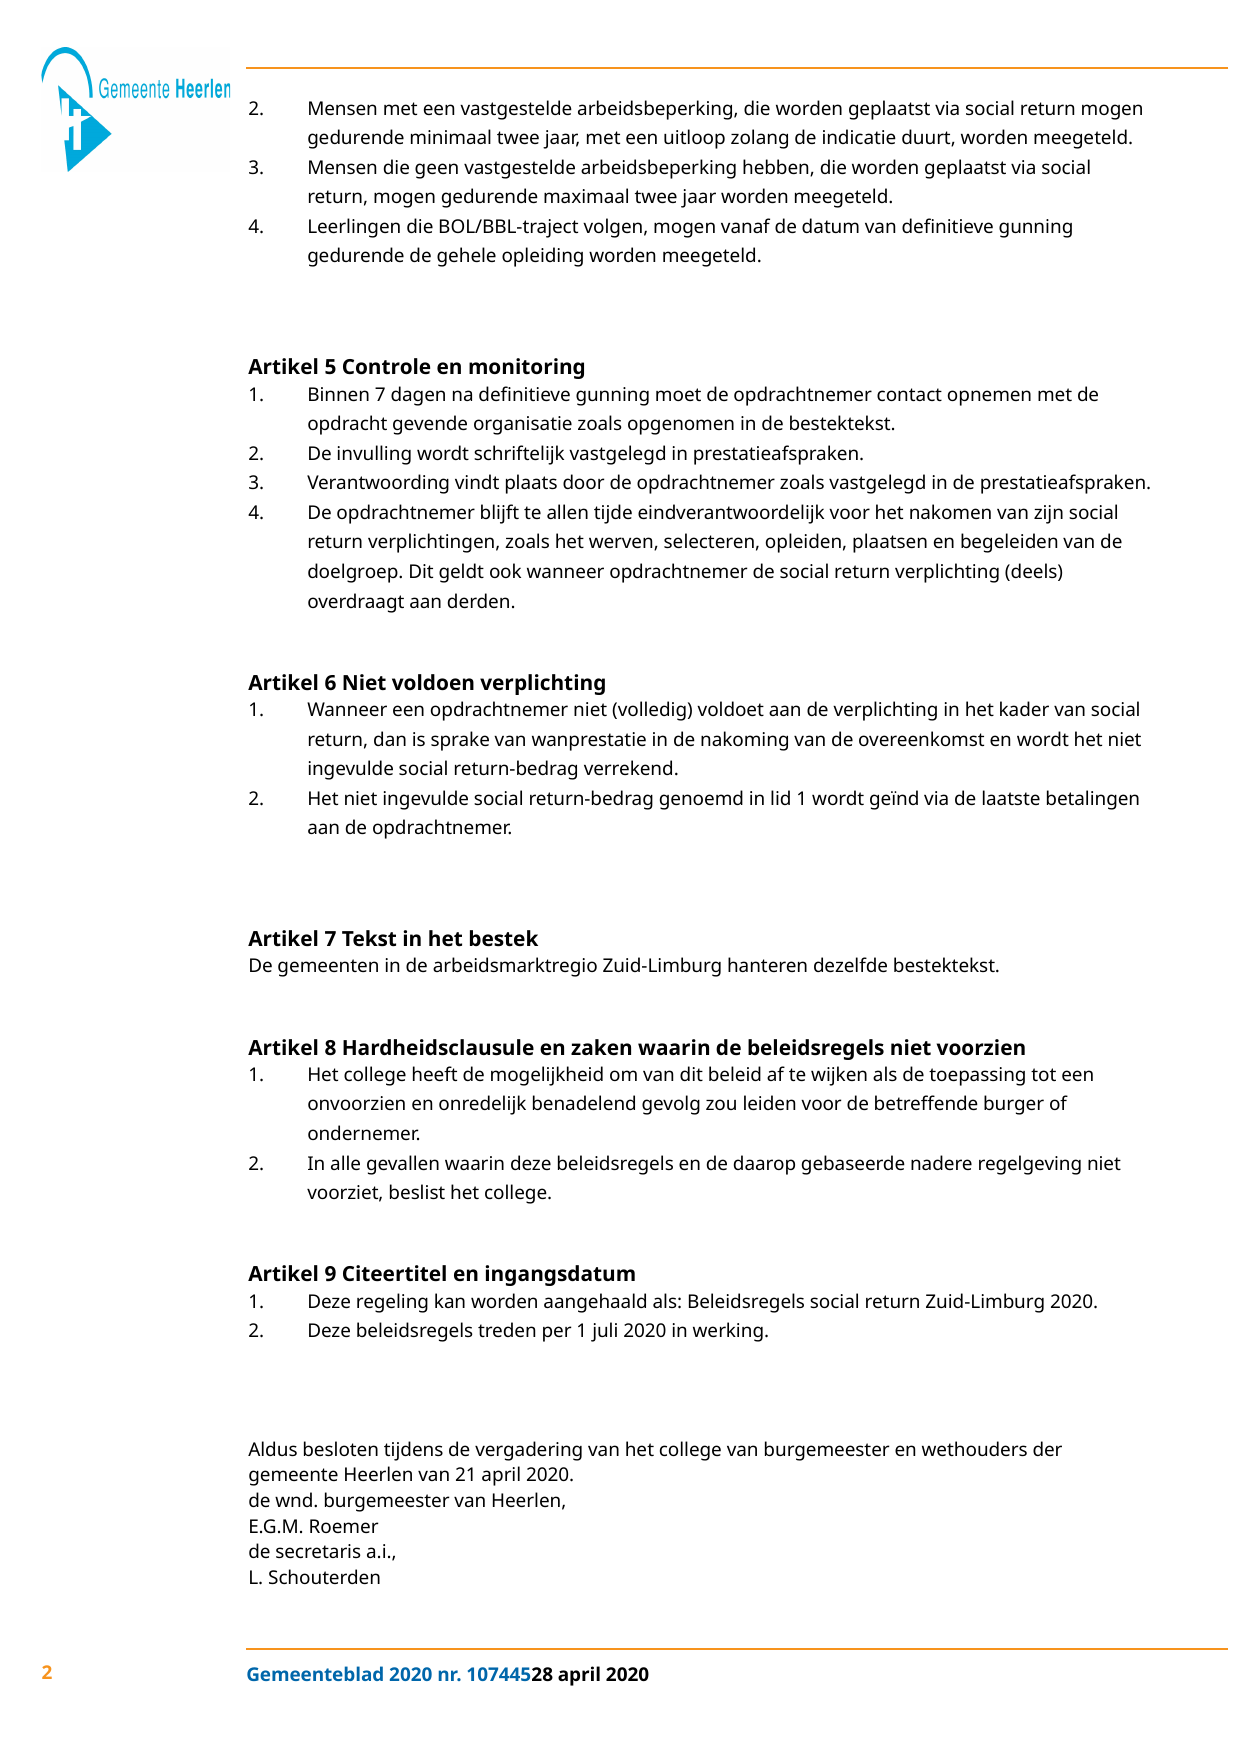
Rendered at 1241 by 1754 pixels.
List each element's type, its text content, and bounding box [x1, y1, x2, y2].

list Deze regeling kan worden aangehaald als: Beleidsregels social return Zuid-Limburg 2020. [248, 1288, 1152, 1313]
list Binnen 7 dagen na definitieve gunning moet de opdrachtnemer contact opnemen met de opdracht gevende organisatie zoals opgenomen in de bestektekst. [248, 381, 1152, 436]
list Deze beleidsregels treden per 1 juli 2020 in werking. [248, 1317, 1152, 1343]
text de secretaris a.i., [248, 1539, 1152, 1564]
text de wnd. burgemeester van Heerlen, [248, 1487, 1152, 1513]
list Leerlingen die BOL/BBL-traject volgen, mogen vanaf de datum van definitieve gunning gedurende de gehele opleiding worden meegeteld. [248, 213, 1152, 268]
list De invulling wordt schriftelijk vastgelegd in prestatieafspraken. [248, 440, 1152, 466]
list Verantwoording vindt plaats door de opdrachtnemer zoals vastgelegd in de prestatieafspraken. [248, 469, 1152, 495]
text L. Schouterden [248, 1564, 1152, 1590]
list Mensen die geen vastgestelde arbeidsbeperking hebben, die worden geplaatst via social return, mogen gedurende maximaal twee jaar worden meegeteld. [248, 154, 1152, 209]
text Artikel 8 Hardheidsclausule en zaken waarin de beleidsregels niet voorzien [248, 1033, 1152, 1061]
text E.G.M. Roemer [248, 1513, 1152, 1539]
text Aldus besloten tijdens de vergadering van het college van burgemeester en wethouders der gemeente Heerlen van 21 april 2020. [248, 1436, 1152, 1487]
text Artikel 6 Niet voldoen verplichting [248, 668, 1152, 696]
list De opdrachtnemer blijft te allen tijde eindverantwoordelijk voor het nakomen van zijn social return verplichtingen, zoals het werven, selecteren, opleiden, plaatsen en begeleiden van de doelgroep. Dit geldt ook wanneer opdrachtnemer de social return verplichting (deels) overdraagt aan derden. [248, 499, 1152, 613]
list Het niet ingevulde social return-bedrag genoemd in lid 1 wordt geïnd via de laatste betalingen aan de opdrachtnemer. [248, 785, 1152, 840]
list Mensen met een vastgestelde arbeidsbeperking, die worden geplaatst via social return mogen gedurende minimaal twee jaar, met een uitloop zolang de indicatie duurt, worden meegeteld. [248, 95, 1152, 150]
picture [41, 47, 231, 172]
text Artikel 9 Citeertitel en ingangsdatum [248, 1259, 1152, 1288]
list In alle gevallen waarin deze beleidsregels en de daarop gebaseerde nadere regelgeving niet voorziet, beslist het college. [248, 1150, 1152, 1205]
picture [41, 47, 59, 70]
text De gemeenten in de arbeidsmarktregio Zuid-Limburg hanteren dezelfde bestektekst. [248, 953, 1152, 978]
list Het college heeft de mogelijkheid om van dit beleid af te wijken als de toepassing tot een onvoorzien en onredelijk benadelend gevolg zou leiden voor de betreffende burger of ondernemer. [248, 1061, 1152, 1146]
text Artikel 5 Controle en monitoring [248, 352, 1152, 381]
list Wanneer een opdrachtnemer niet (volledig) voldoet aan de verplichting in het kader van social return, dan is sprake van wanprestatie in de nakoming van de overeenkomst en wordt het niet ingevulde social return-bedrag verrekend. [248, 696, 1152, 781]
text Artikel 7 Tekst in het bestek [248, 924, 1152, 953]
